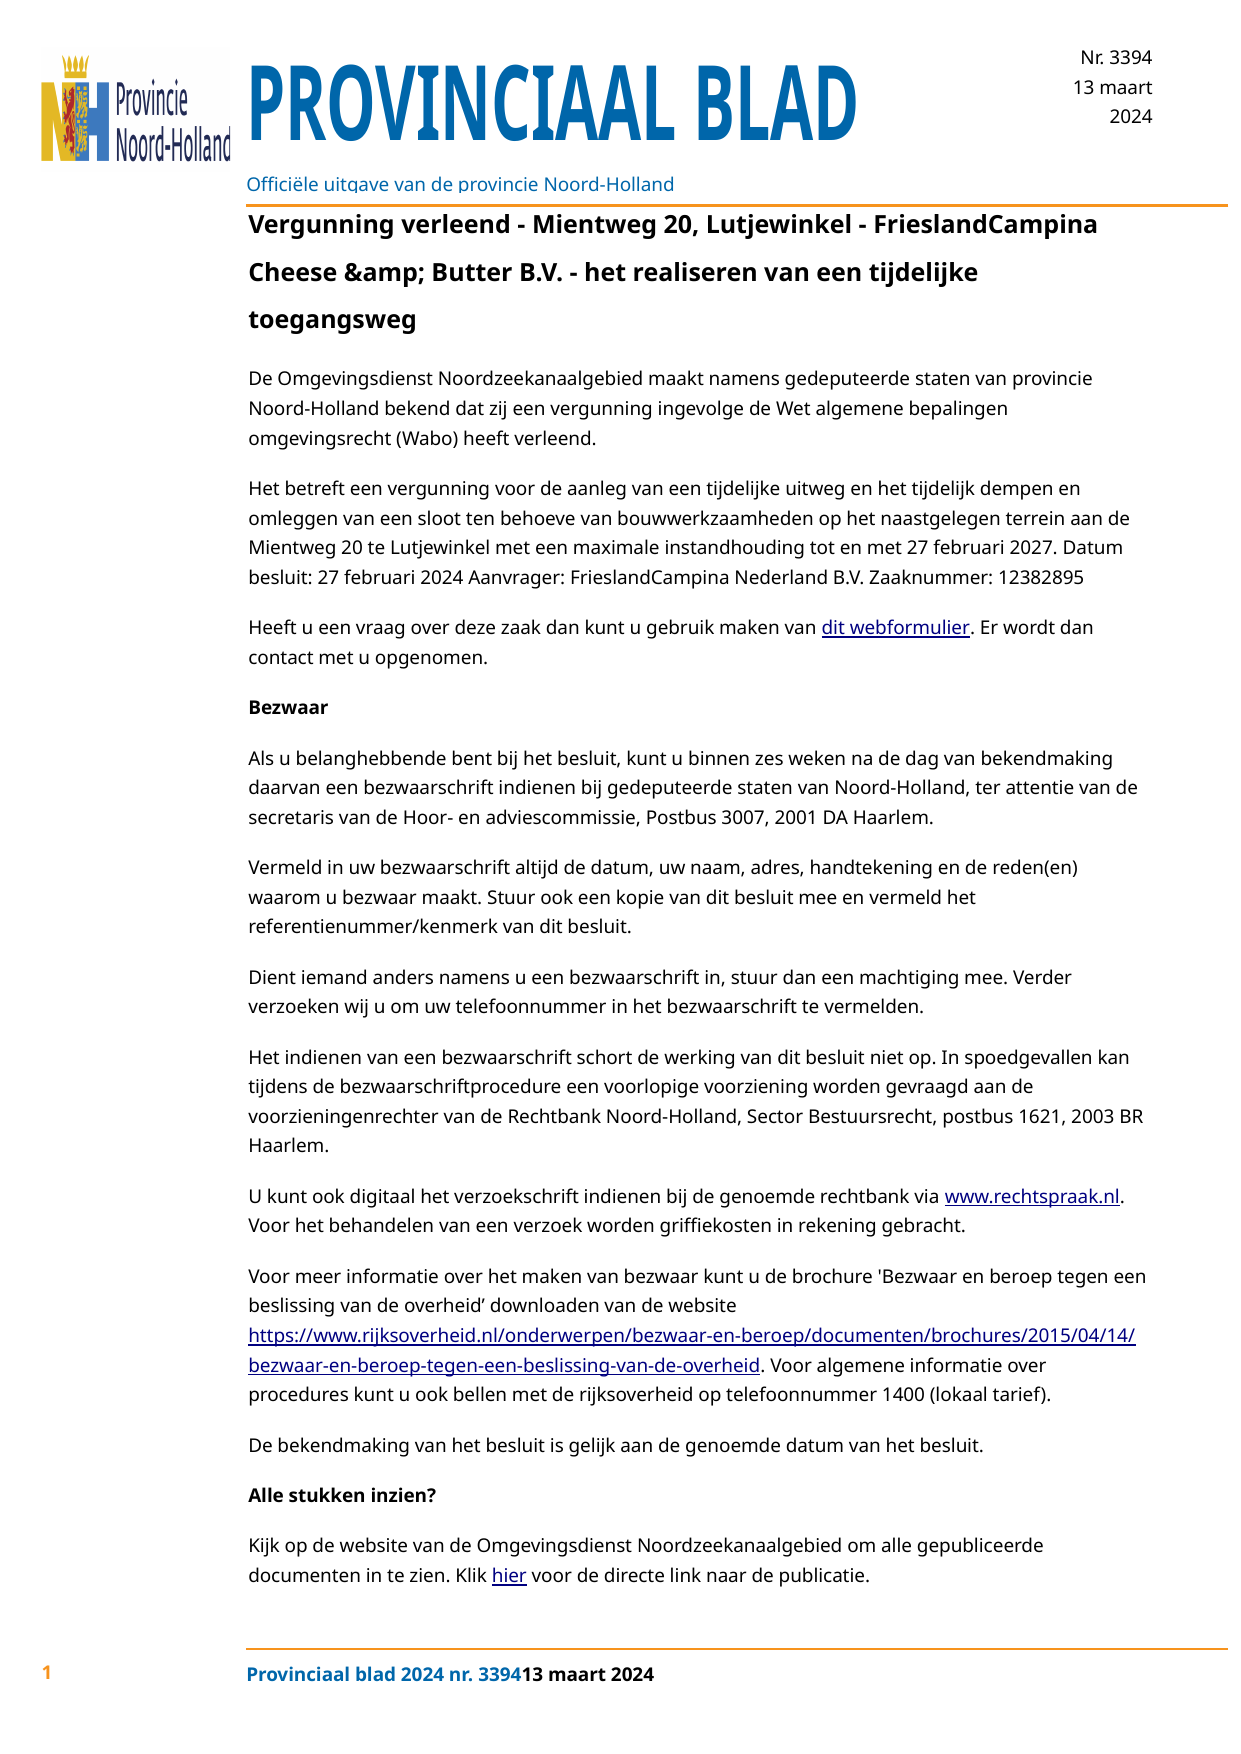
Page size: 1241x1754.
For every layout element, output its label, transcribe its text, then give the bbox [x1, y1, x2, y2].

text Voor meer informatie over het maken van bezwaar kunt u de brochure 'Bezwaar en beroep tegen een beslissing van de overheid’ downloaden van de website https://www.rijksoverheid.nl/onderwerpen/bezwaar-en-beroep/documenten/brochures/2015/04/14/bezwaar-en-beroep-tegen-een-beslissing-van-de-overheid. Voor algemene informatie over procedures kunt u ook bellen met de rijksoverheid op telefoonnummer 1400 (lokaal tarief). [248, 1263, 1152, 1407]
text U kunt ook digitaal het verzoekschrift indienen bij de genoemde rechtbank via www.rechtspraak.nl. Voor het behandelen van een verzoek worden griffiekosten in rekening gebracht. [248, 1183, 1152, 1238]
text De Omgevingsdienst Noordzeekanaalgebied maakt namens gedeputeerde staten van provincie Noord-Holland bekend dat zij een vergunning ingevolge de Wet algemene bepalingen omgevingsrecht (Wabo) heeft verleend. [248, 366, 1152, 450]
text Bezwaar [248, 694, 1152, 720]
text Heeft u een vraag over deze zaak dan kunt u gebruik maken van dit webformulier. Er wordt dan contact met u opgenomen. [248, 614, 1152, 669]
text Kijk op de website van de Omgevingsdienst Noordzeekanaalgebied om alle gepubliceerde documenten in te zien. Klik hier voor de directe link naar de publicatie. [248, 1533, 1152, 1588]
text Dient iemand anders namens u een bezwaarschrift in, stuur dan een machtiging mee. Verder verzoeken wij u om uw telefoonnummer in het bezwaarschrift te vermelden. [248, 964, 1152, 1019]
text Het indienen van een bezwaarschrift schort de werking van dit besluit niet op. In spoedgevallen kan tijdens de bezwaarschriftprocedure een voorlopige voorziening worden gevraagd aan de voorzieningenrechter van de Rechtbank Noord-Holland, Sector Bestuursrecht, postbus 1621, 2003 BR Haarlem. [248, 1044, 1152, 1158]
text De bekendmaking van het besluit is gelijk aan de genoemde datum van het besluit. [248, 1432, 1152, 1457]
text Als u belanghebbende bent bij het besluit, kunt u binnen zes weken na de dag van bekendmaking daarvan een bezwaarschrift indienen bij gedeputeerde staten van Noord-Holland, ter attentie van de secretaris van de Hoor- en adviescommissie, Postbus 3007, 2001 DA Haarlem. [248, 745, 1152, 829]
text Alle stukken inzien? [248, 1482, 1152, 1508]
text Vergunning verleend - Mientweg 20, Lutjewinkel - FrieslandCampina Cheese &amp; Butter B.V. - het realiseren van een tijdelijke toegangsweg [248, 207, 1152, 336]
picture [41, 47, 231, 172]
text Vermeld in uw bezwaarschrift altijd de datum, uw naam, adres, handtekening en de reden(en) waarom u bezwaar maakt. Stuur ook een kopie van dit besluit mee en vermeld het referentienummer/kenmerk van dit besluit. [248, 854, 1152, 939]
text Het betreft een vergunning voor de aanleg van een tijdelijke uitweg en het tijdelijk dempen en omleggen van een sloot ten behoeve van bouwwerkzaamheden op het naastgelegen terrein aan de Mientweg 20 te Lutjewinkel met een maximale instandhouding tot en met 27 februari 2027. Datum besluit: 27 februari 2024 Aanvrager: FrieslandCampina Nederland B.V. Zaaknummer: 12382895 [248, 475, 1152, 589]
